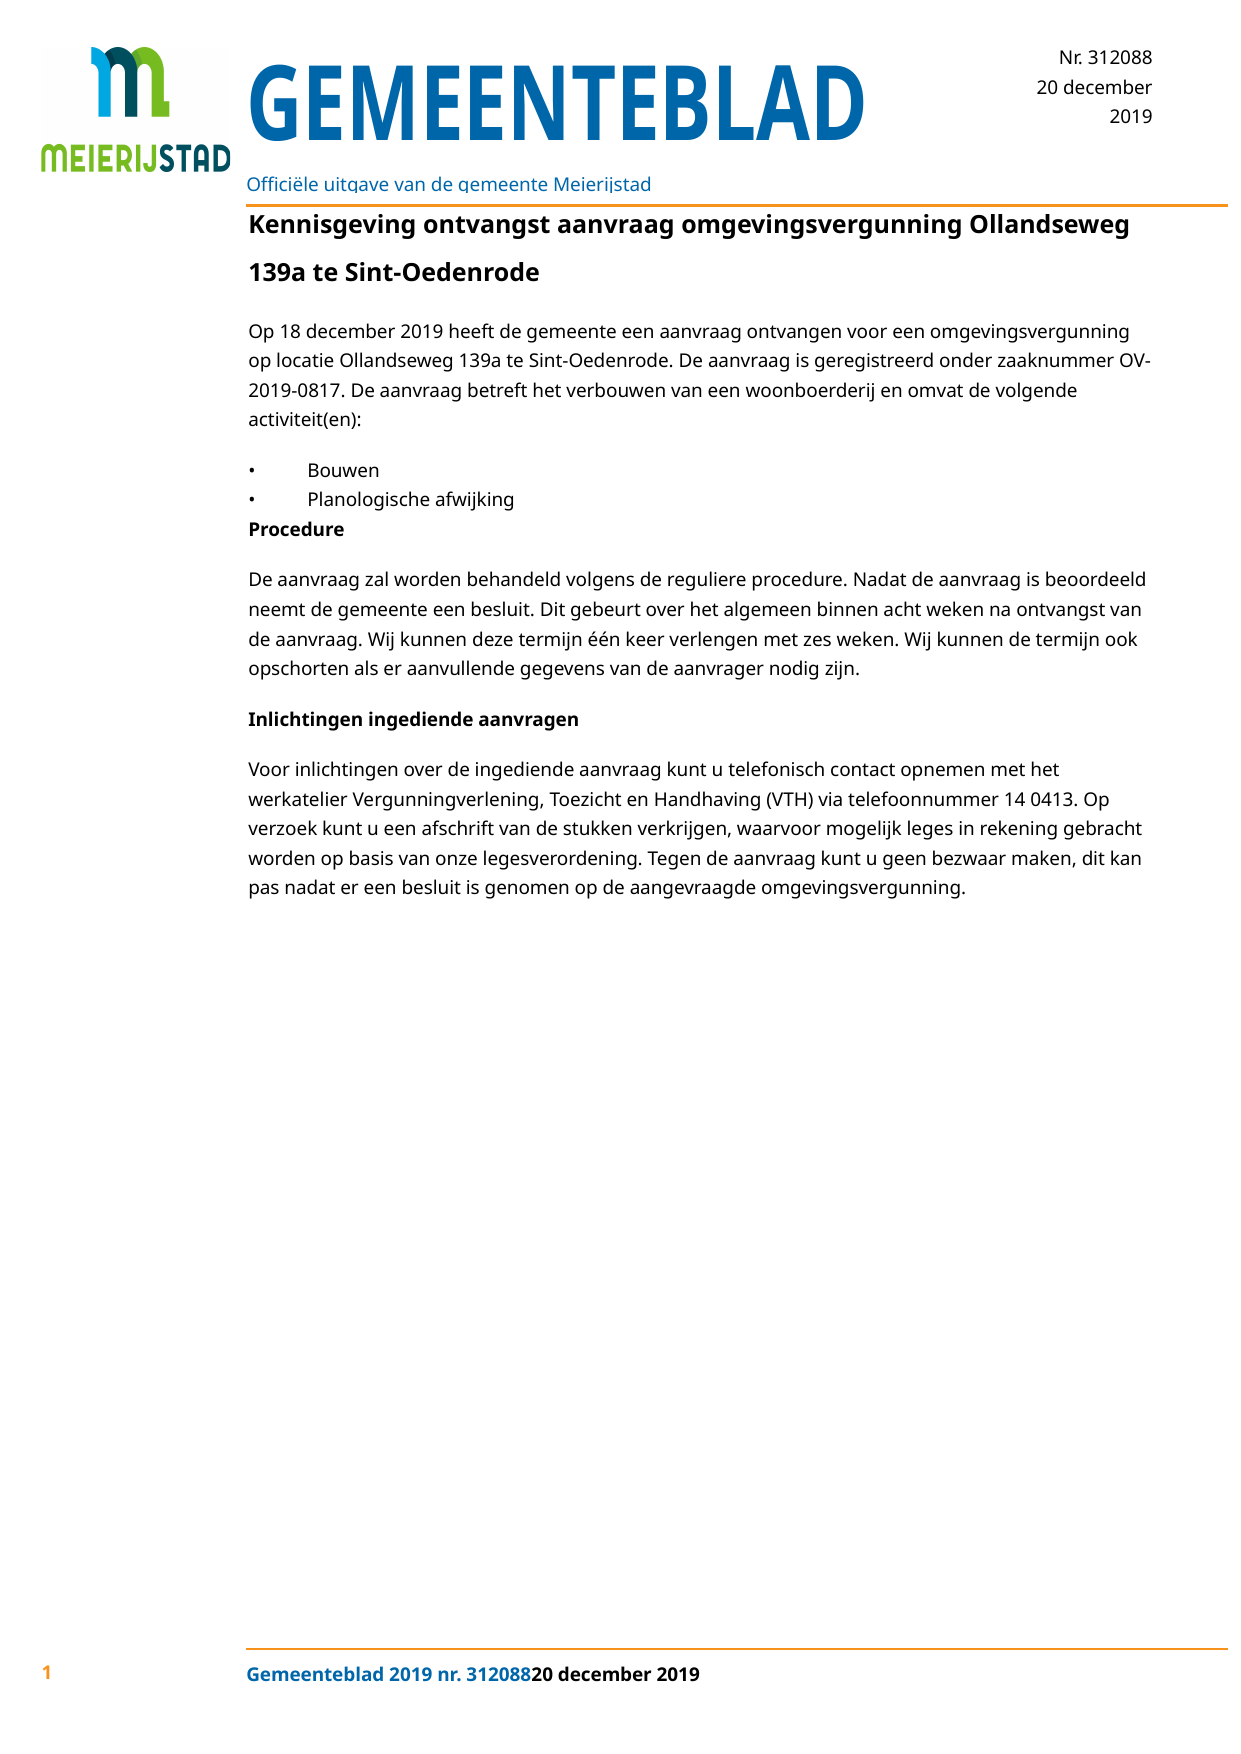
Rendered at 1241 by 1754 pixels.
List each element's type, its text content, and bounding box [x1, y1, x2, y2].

picture [41, 47, 231, 172]
text Voor inlichtingen over de ingediende aanvraag kunt u telefonisch contact opnemen met het werkatelier Vergunningverlening, Toezicht en Handhaving (VTH) via telefoonnummer 14 0413. Op verzoek kunt u een afschrift van de stukken verkrijgen, waarvoor mogelijk leges in rekening gebracht worden op basis van onze legesverordening. Tegen de aanvraag kunt u geen bezwaar maken, dit kan pas nadat er een besluit is genomen op de aangevraagde omgevingsvergunning. [248, 756, 1152, 900]
list Bouwen [248, 457, 1152, 483]
text Procedure [248, 516, 1152, 542]
text Op 18 december 2019 heeft de gemeente een aanvraag ontvangen voor een omgevingsvergunning op locatie Ollandseweg 139a te Sint-Oedenrode. De aanvraag is geregistreerd onder zaaknummer OV-2019-0817. De aanvraag betreft het verbouwen van een woonboerderij en omvat de volgende activiteit(en): [248, 318, 1152, 432]
text De aanvraag zal worden behandeld volgens de reguliere procedure. Nadat de aanvraag is beoordeeld neemt de gemeente een besluit. Dit gebeurt over het algemeen binnen acht weken na ontvangst van de aanvraag. Wij kunnen deze termijn één keer verlengen met zes weken. Wij kunnen de termijn ook opschorten als er aanvullende gegevens van de aanvrager nodig zijn. [248, 567, 1152, 681]
text Kennisgeving ontvangst aanvraag omgevingsvergunning Ollandseweg 139a te Sint-Oedenrode [248, 207, 1152, 288]
text Inlichtingen ingediende aanvragen [248, 706, 1152, 732]
list Planologische afwijking [248, 487, 1152, 512]
